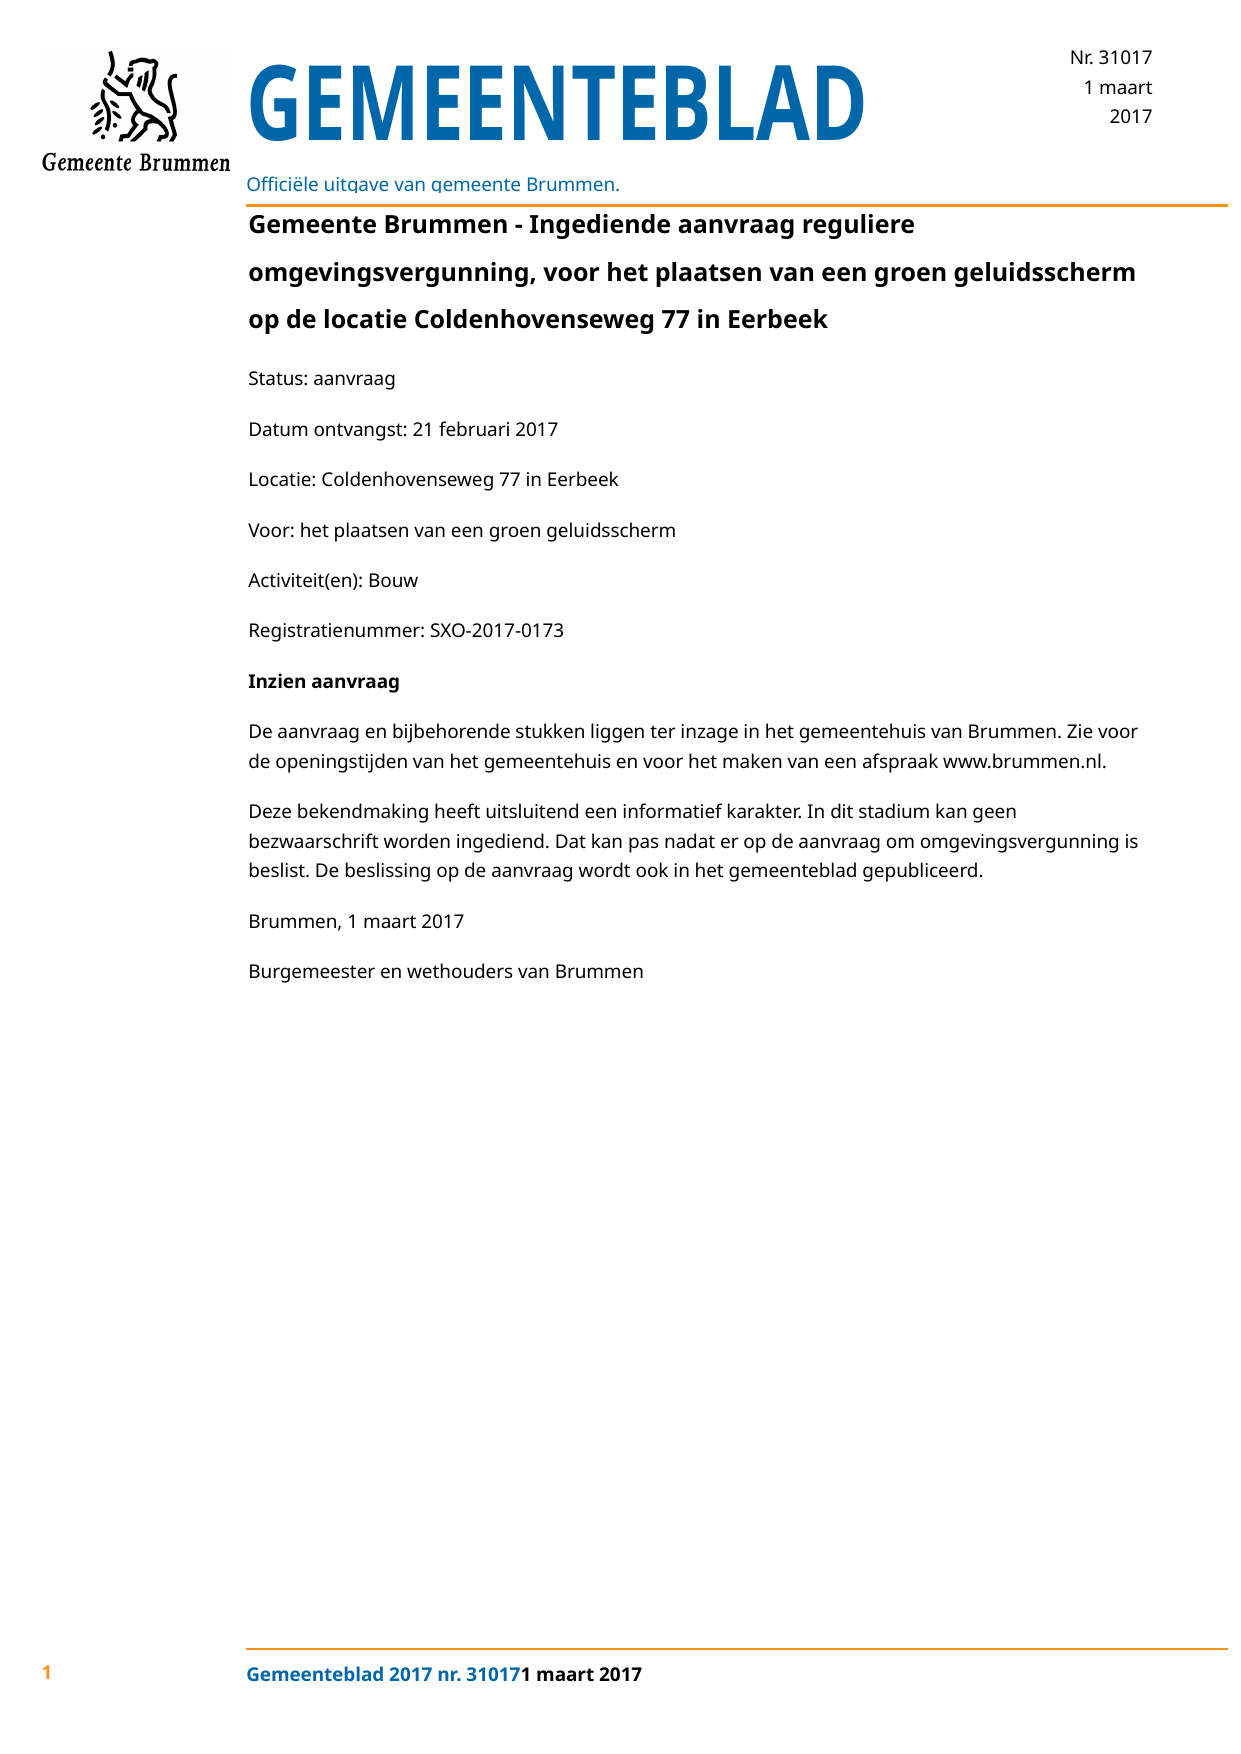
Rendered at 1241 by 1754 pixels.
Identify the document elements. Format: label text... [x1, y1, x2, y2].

text Deze bekendmaking heeft uitsluitend een informatief karakter. In dit stadium kan geen bezwaarschrift worden ingediend. Dat kan pas nadat er op de aanvraag om omgevingsvergunning is beslist. De beslissing op de aanvraag wordt ook in het gemeenteblad gepubliceerd. [248, 798, 1152, 883]
text Registratienummer: SXO-2017-0173 [248, 618, 1152, 643]
text Locatie: Coldenhovenseweg 77 in Eerbeek [248, 466, 1152, 492]
text Inzien aanvraag [248, 668, 1152, 694]
text Burgemeester en wethouders van Brummen [248, 958, 1152, 984]
text Brummen, 1 maart 2017 [248, 908, 1152, 934]
text Gemeente Brummen - Ingediende aanvraag reguliere omgevingsvergunning, voor het plaatsen van een groen geluidsscherm op de locatie Coldenhovenseweg 77 in Eerbeek [248, 207, 1152, 336]
picture [41, 47, 231, 172]
text Voor: het plaatsen van een groen geluidsscherm [248, 517, 1152, 542]
text De aanvraag en bijbehorende stukken liggen ter inzage in het gemeentehuis van Brummen. Zie voor de openingstijden van het gemeentehuis en voor het maken van een afspraak www.brummen.nl. [248, 718, 1152, 774]
text Datum ontvangst: 21 februari 2017 [248, 416, 1152, 442]
text Activiteit(en): Bouw [248, 567, 1152, 593]
text Status: aanvraag [248, 366, 1152, 391]
